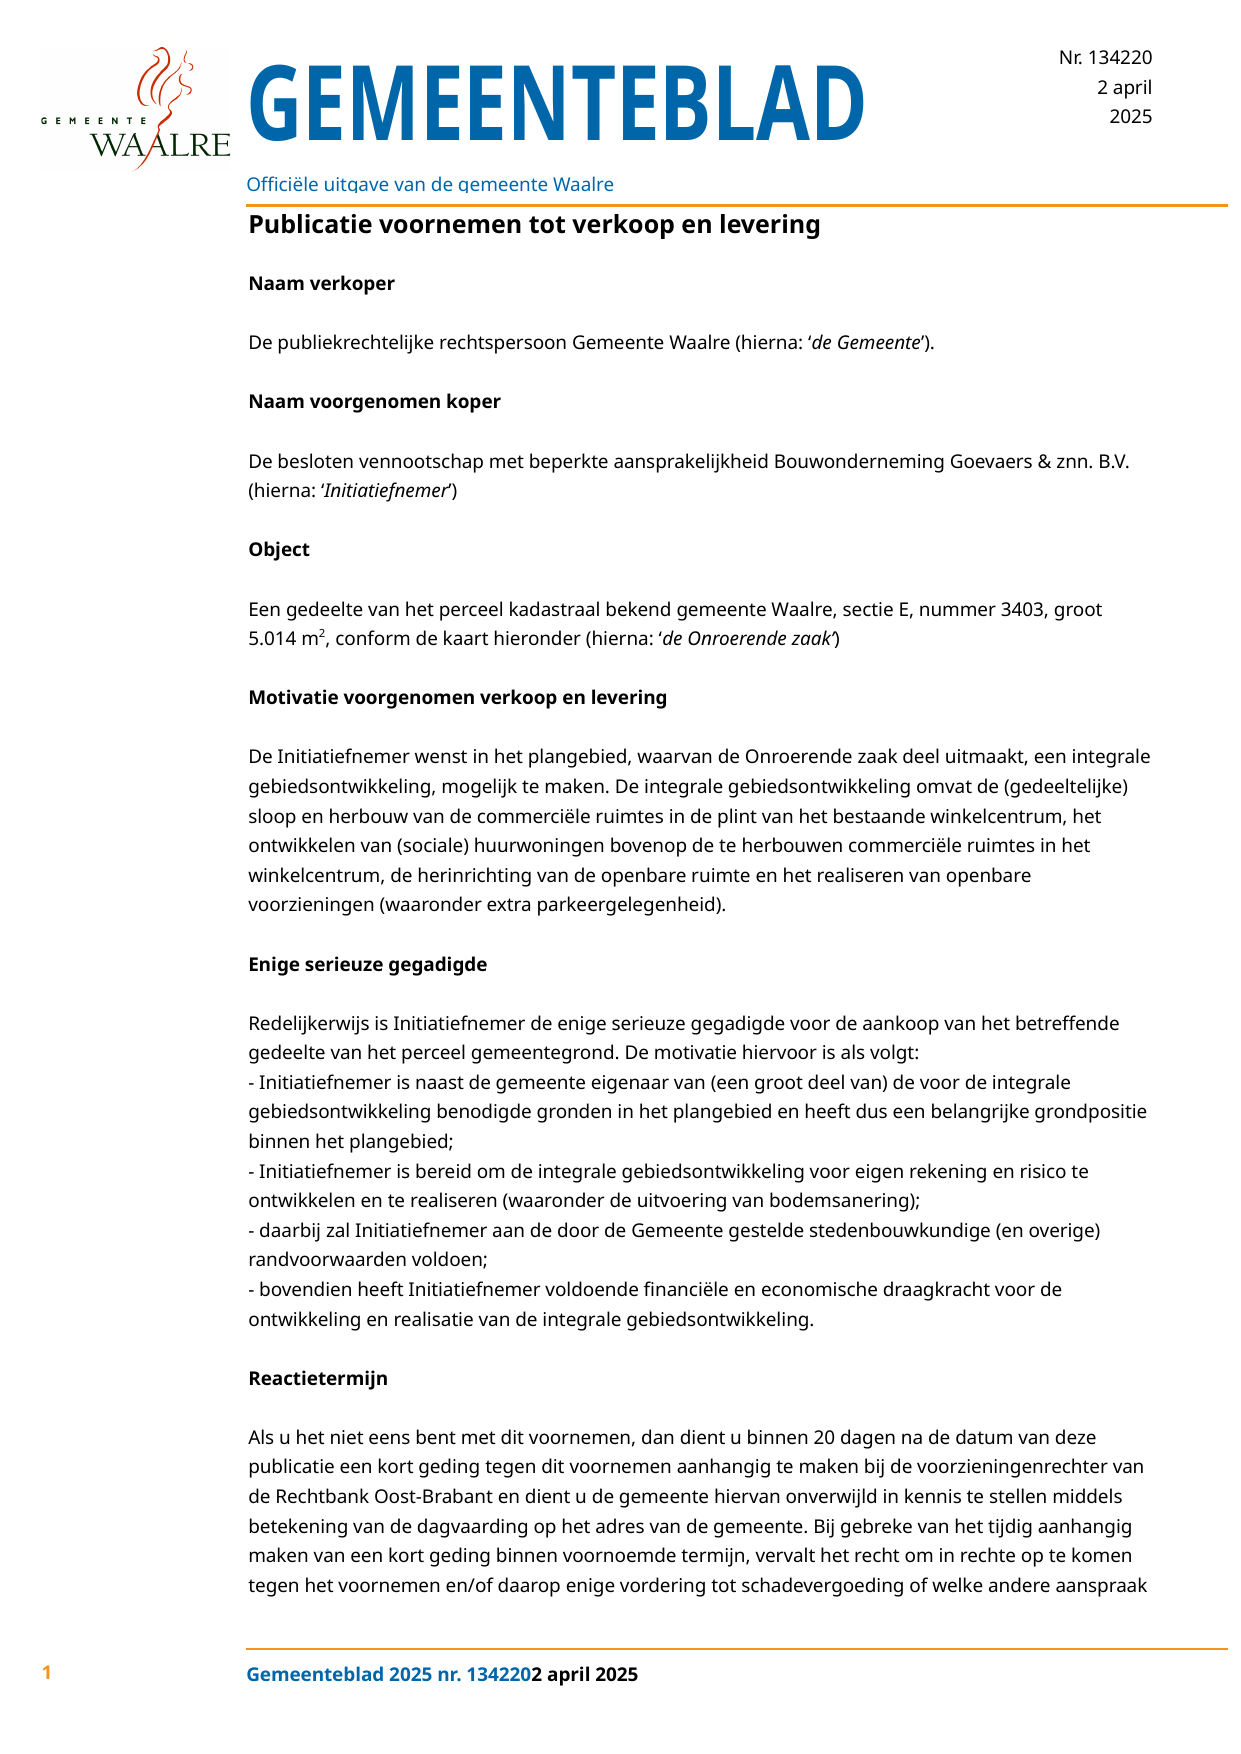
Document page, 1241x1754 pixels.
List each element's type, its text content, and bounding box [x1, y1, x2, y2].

text Naam voorgenomen koper [248, 389, 1152, 414]
text De publiekrechtelijke rechtspersoon Gemeente Waalre (hierna: ‘de Gemeente’). [248, 329, 1152, 355]
text Reactietermijn [248, 1365, 1152, 1391]
text Motivatie voorgenomen verkoop en levering [248, 684, 1152, 710]
text Object [248, 537, 1152, 562]
text De besloten vennootschap met beperkte aansprakelijkheid Bouwonderneming Goevaers & znn. B.V. (hierna: ‘Initiatiefnemer’) [248, 448, 1152, 503]
text De Initiatiefnemer wenst in het plangebied, waarvan de Onroerende zaak deel uitmaakt, een integrale gebiedsontwikkeling, mogelijk te maken. De integrale gebiedsontwikkeling omvat de (gedeeltelijke) sloop en herbouw van de commerciële ruimtes in de plint van het bestaande winkelcentrum, het ontwikkelen van (sociale) huurwoningen bovenop de te herbouwen commerciële ruimtes in het winkelcentrum, de herinrichting van de openbare ruimte en het realiseren van openbare voorzieningen (waaronder extra parkeergelegenheid). [248, 744, 1152, 917]
picture [41, 47, 231, 172]
text Als u het niet eens bent met dit voornemen, dan dient u binnen 20 dagen na de datum van deze publicatie een kort geding tegen dit voornemen aanhangig te maken bij de voorzieningenrechter van de Rechtbank Oost-Brabant en dient u de gemeente hiervan onverwijld in kennis te stellen middels betekening van de dagvaarding op het adres van de gemeente. Bij gebreke van het tijdig aanhangig maken van een kort geding binnen voornoemde termijn, vervalt het recht om in rechte op te komen tegen het voornemen en/of daarop enige vordering tot schadevergoeding of welke andere aanspraak [248, 1424, 1152, 1598]
text - Initiatiefnemer is bereid om de integrale gebiedsontwikkeling voor eigen rekening en risico te ontwikkelen en te realiseren (waaronder de uitvoering van bodemsanering); [248, 1158, 1152, 1213]
text Enige serieuze gegadigde [248, 951, 1152, 976]
text Redelijkerwijs is Initiatiefnemer de enige serieuze gegadigde voor de aankoop van het betreffende gedeelte van het perceel gemeentegrond. De motivatie hiervoor is als volgt: [248, 1010, 1152, 1065]
text - bovendien heeft Initiatiefnemer voldoende financiële en economische draagkracht voor de ontwikkeling en realisatie van de integrale gebiedsontwikkeling. [248, 1276, 1152, 1331]
text Een gedeelte van het perceel kadastraal bekend gemeente Waalre, sectie E, nummer 3403, groot 5.014 m2, conform de kaart hieronder (hierna: ‘de Onroerende zaak’) [248, 596, 1152, 651]
text Publicatie voornemen tot verkoop en levering [248, 207, 1152, 241]
text - Initiatiefnemer is naast de gemeente eigenaar van (een groot deel van) de voor de integrale gebiedsontwikkeling benodigde gronden in het plangebied en heeft dus een belangrijke grondpositie binnen het plangebied; [248, 1069, 1152, 1154]
text - daarbij zal Initiatiefnemer aan de door de Gemeente gestelde stedenbouwkundige (en overige) randvoorwaarden voldoen; [248, 1217, 1152, 1272]
text Naam verkoper [248, 270, 1152, 296]
